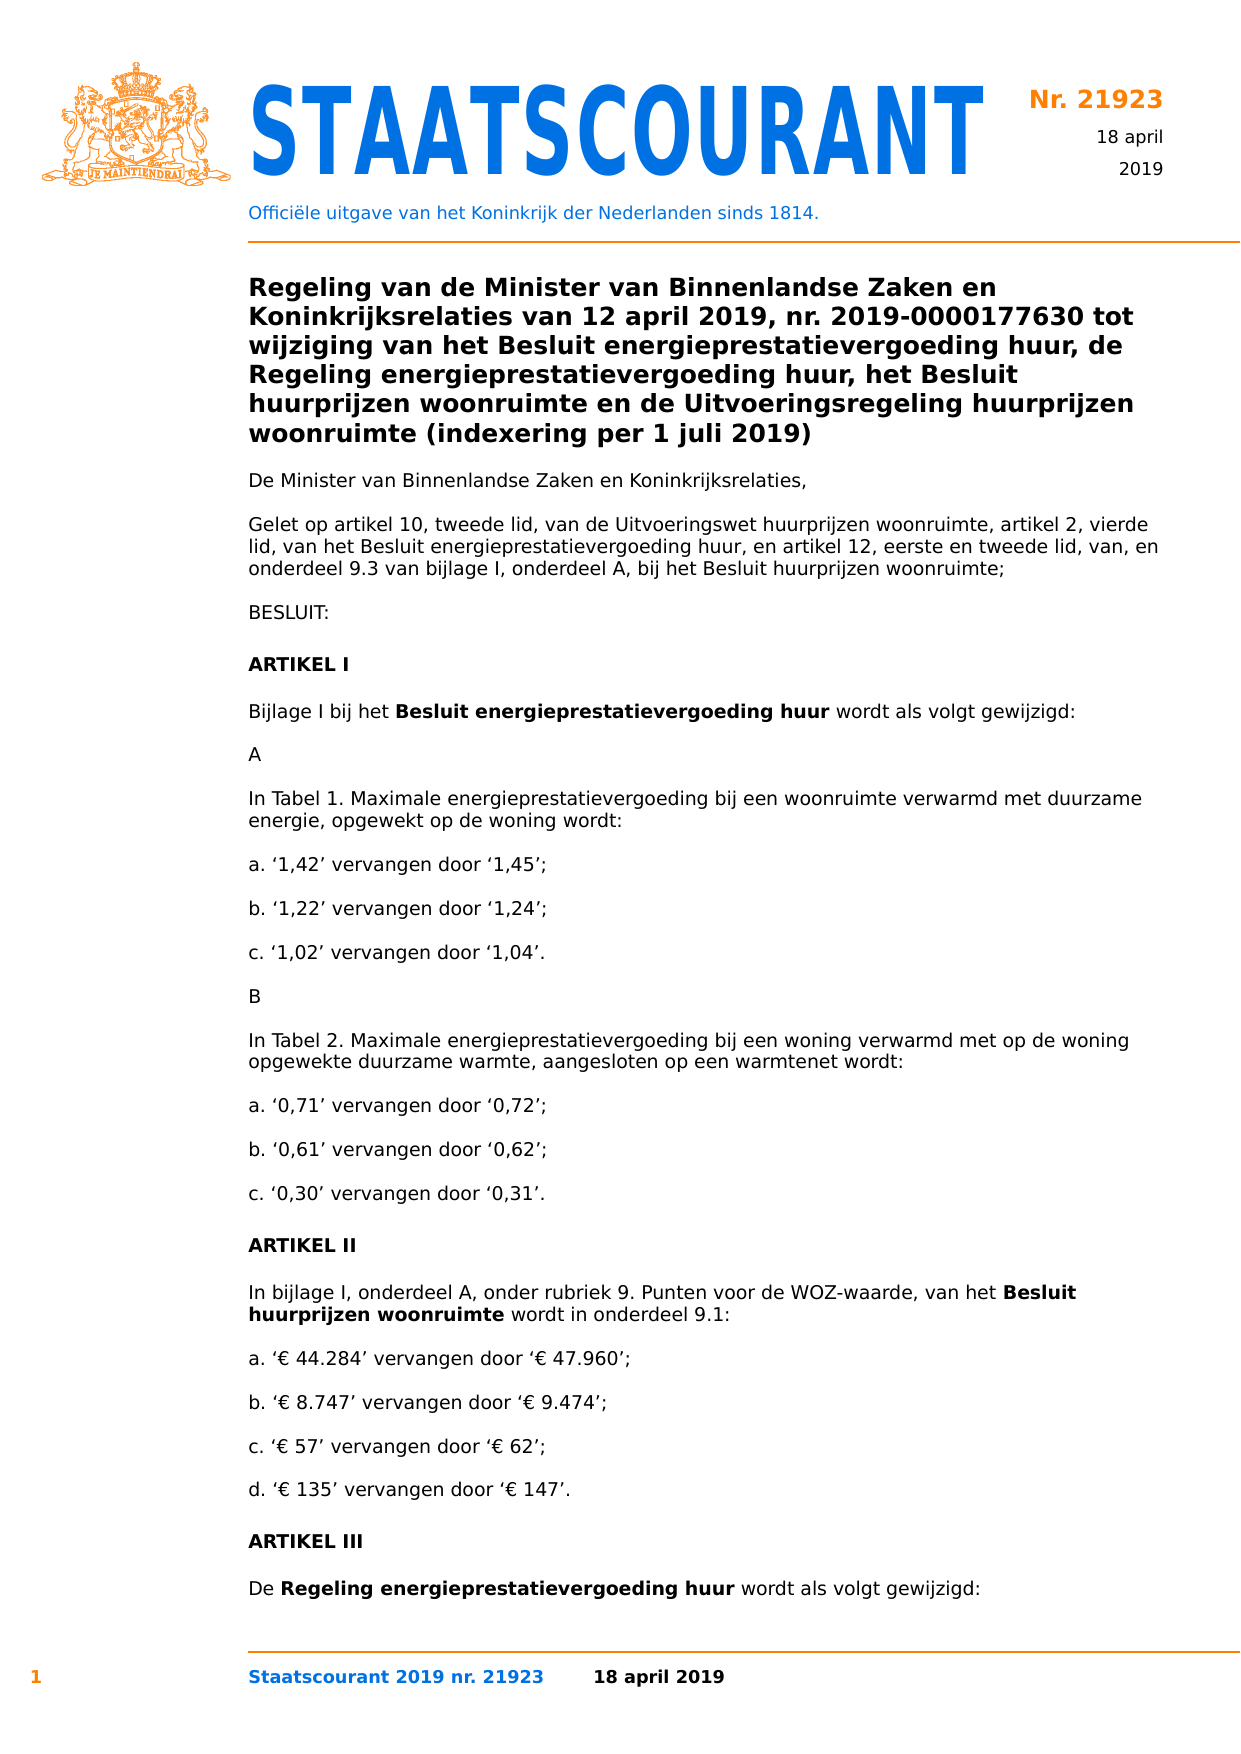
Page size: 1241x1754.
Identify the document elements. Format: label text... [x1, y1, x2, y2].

text In Tabel 2. Maximale energieprestatievergoeding bij een woning verwarmd met op de woning opgewekte duurzame warmte, aangesloten op een warmtenet wordt: [248, 1029, 1163, 1073]
text a. ‘0,71’ vervangen door ‘0,72’; [248, 1095, 1163, 1117]
text c. ‘1,02’ vervangen door ‘1,04’. [248, 942, 1163, 964]
subtitle ARTIKEL I [248, 653, 1163, 676]
subtitle ARTIKEL III [248, 1531, 1163, 1553]
text In Tabel 1. Maximale energieprestatievergoeding bij een woonruimte verwarmd met duurzame energie, opgewekt op de woning wordt: [248, 788, 1163, 832]
text De Minister van Binnenlandse Zaken en Koninkrijksrelaties, [248, 470, 1163, 492]
text c. ‘€ 57’ vervangen door ‘€ 62’; [248, 1436, 1163, 1457]
text Bijlage I bij het Besluit energieprestatievergoeding huur wordt als volgt gewijzigd: [248, 701, 1163, 722]
table_cell Officiële uitgave van het Koninkrijk der Nederlanden sinds 1814. [248, 203, 1240, 241]
table_header Nr. 21923 [998, 62, 1240, 121]
table_cell 2019 [998, 153, 1240, 203]
text b. ‘0,61’ vervangen door ‘0,62’; [248, 1139, 1163, 1161]
text c. ‘0,30’ vervangen door ‘0,31’. [248, 1183, 1163, 1205]
text b. ‘€ 8.747’ vervangen door ‘€ 9.474’; [248, 1392, 1163, 1414]
text b. ‘1,22’ vervangen door ‘1,24’; [248, 898, 1163, 920]
text Gelet op artikel 10, tweede lid, van de Uitvoeringswet huurprijzen woonruimte, artikel 2, vierde lid, van het Besluit energieprestatievergoeding huur, en artikel 12, eerste en tweede lid, van, en onderdeel 9.3 van bijlage I, onderdeel A, bij het Besluit huurprijzen woonruimte; [248, 514, 1163, 580]
text d. ‘€ 135’ vervangen door ‘€ 147’. [248, 1479, 1163, 1501]
subtitle Regeling van de Minister van Binnenlandse Zaken en Koninkrijksrelaties van 12 april 2019, nr. 2019-0000177630 tot wijziging van het Besluit energieprestatievergoeding huur, de Regeling energieprestatievergoeding huur, het Besluit huurprijzen woonruimte en de Uitvoeringsregeling huurprijzen woonruimte (indexering per 1 juli 2019) [248, 273, 1163, 448]
text In bijlage I, onderdeel A, onder rubriek 9. Punten voor de WOZ-waarde, van het Besluit huurprijzen woonruimte wordt in onderdeel 9.1: [248, 1282, 1163, 1326]
text De Regeling energieprestatievergoeding huur wordt als volgt gewijzigd: [248, 1578, 1163, 1600]
text a. ‘€ 44.284’ vervangen door ‘€ 47.960’; [248, 1348, 1163, 1370]
text A [248, 744, 1163, 766]
text BESLUIT: [248, 602, 1163, 623]
subtitle ARTIKEL II [248, 1235, 1163, 1257]
table_cell 18 april [998, 121, 1240, 153]
table_header STAATSCOURANT [248, 62, 998, 203]
picture [41, 62, 231, 186]
table_header [25, 62, 248, 241]
text B [248, 986, 1163, 1008]
text a. ‘1,42’ vervangen door ‘1,45’; [248, 854, 1163, 876]
